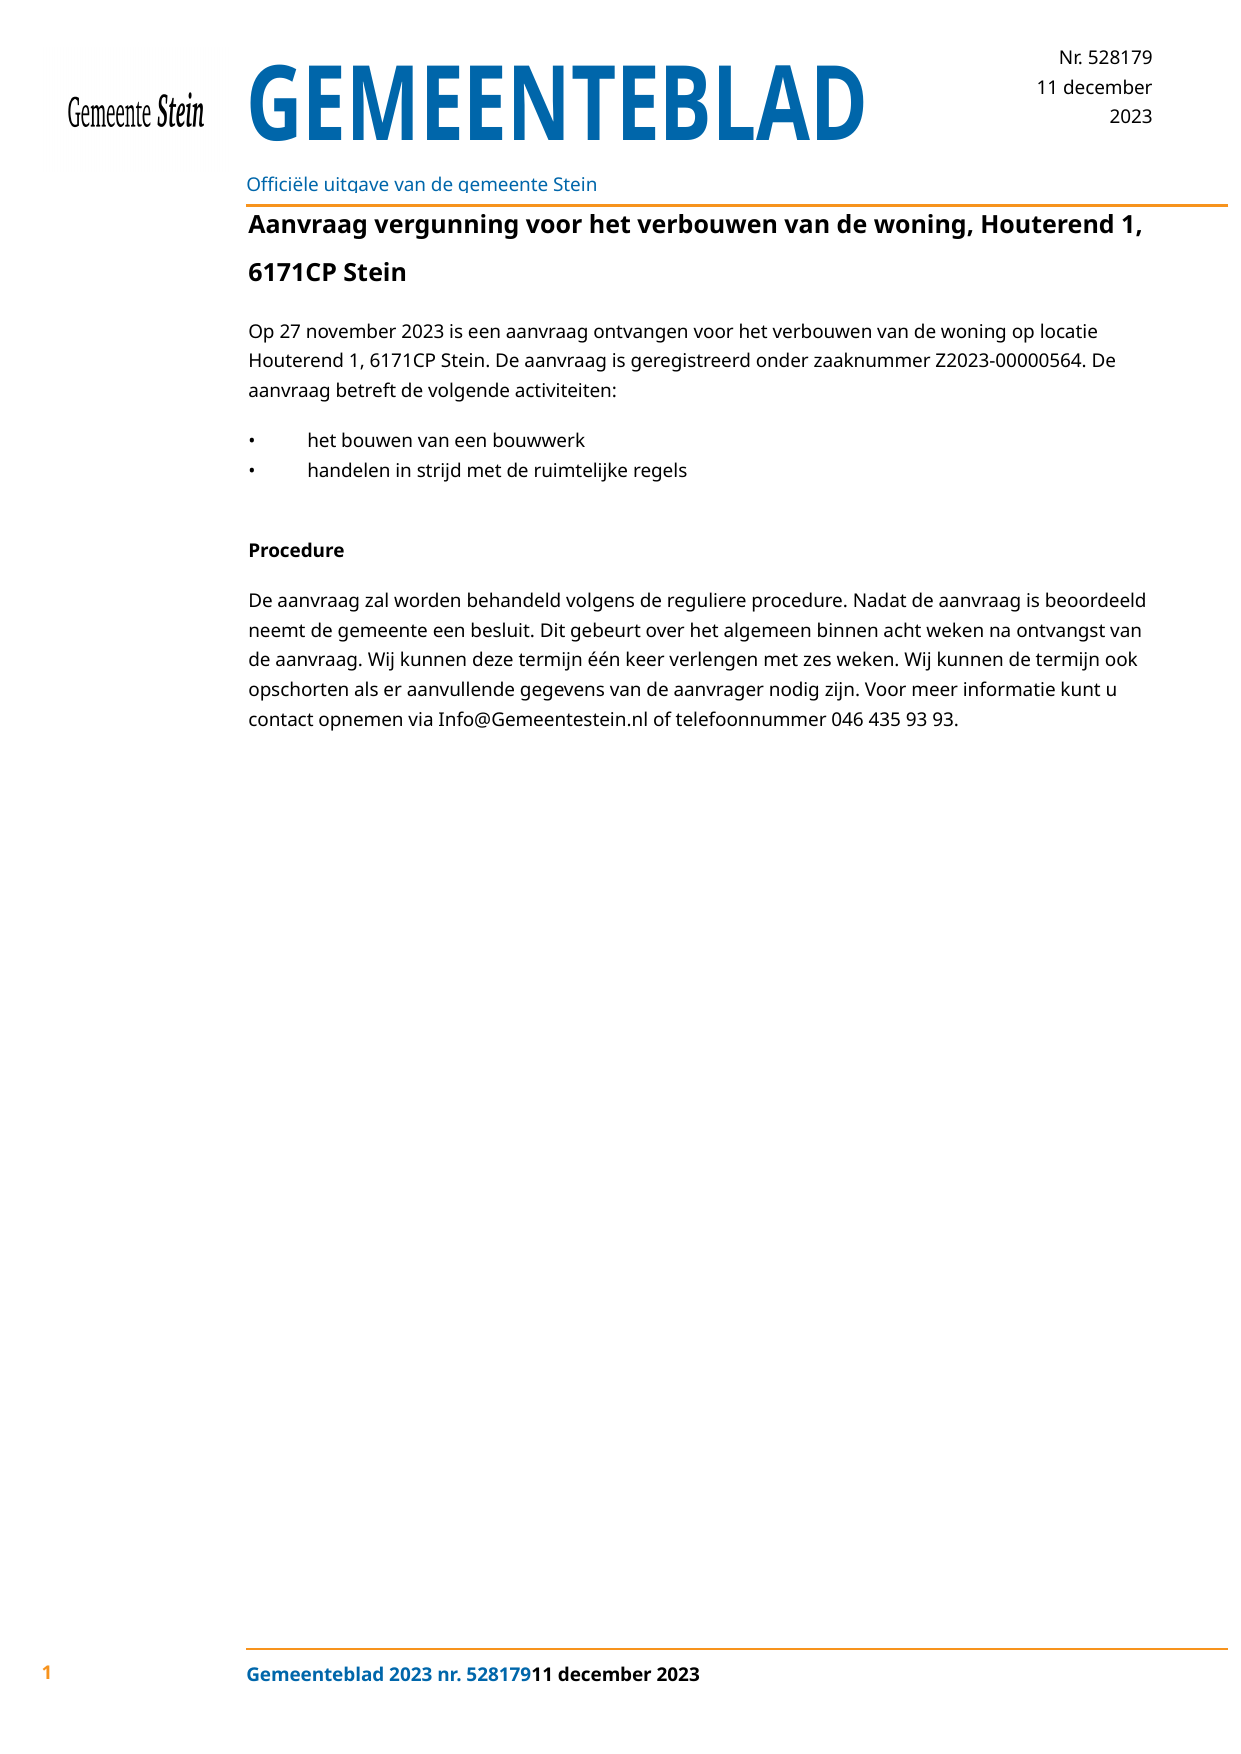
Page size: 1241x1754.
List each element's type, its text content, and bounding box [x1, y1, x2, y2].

list het bouwen van een bouwwerk [248, 427, 1152, 453]
text Op 27 november 2023 is een aanvraag ontvangen voor het verbouwen van de woning op locatie Houterend 1, 6171CP Stein. De aanvraag is geregistreerd onder zaaknummer Z2023-00000564. De aanvraag betreft de volgende activiteiten: [248, 318, 1152, 403]
list handelen in strijd met de ruimtelijke regels [248, 457, 1152, 483]
picture [41, 47, 231, 172]
text Procedure [248, 537, 1152, 563]
text De aanvraag zal worden behandeld volgens de reguliere procedure. Nadat de aanvraag is beoordeeld neemt de gemeente een besluit. Dit gebeurt over het algemeen binnen acht weken na ontvangst van de aanvraag. Wij kunnen deze termijn één keer verlengen met zes weken. Wij kunnen de termijn ook opschorten als er aanvullende gegevens van de aanvrager nodig zijn. Voor meer informatie kunt u contact opnemen via Info@Gemeentestein.nl of telefoonnummer 046 435 93 93. [248, 587, 1152, 732]
text Aanvraag vergunning voor het verbouwen van de woning, Houterend 1, 6171CP Stein [248, 207, 1152, 288]
